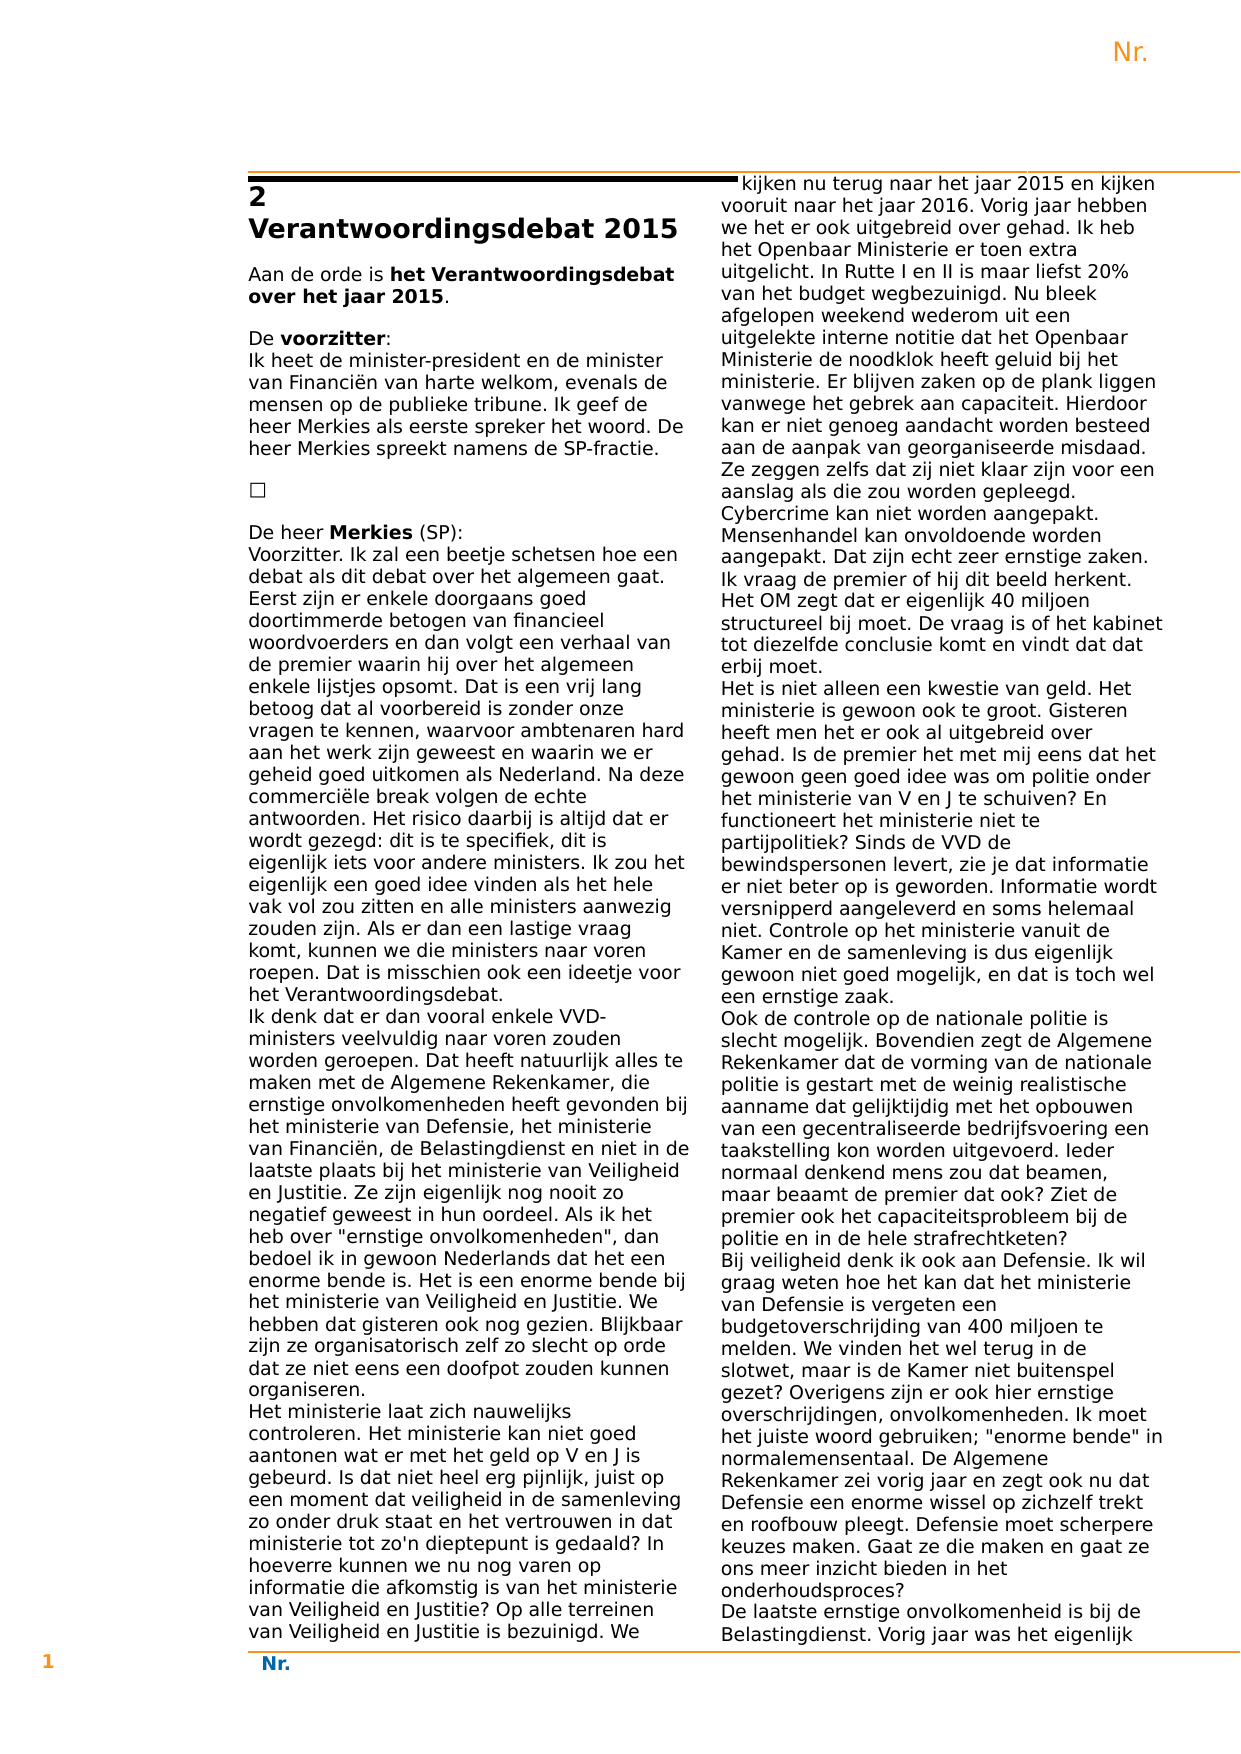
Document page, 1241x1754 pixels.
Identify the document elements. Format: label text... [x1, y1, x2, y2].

text Het ministerie laat zich nauwelijks controleren. Het ministerie kan niet goed aantonen wat er met het geld op V en J is gebeurd. Is dat niet heel erg pijnlijk, juist op een moment dat veiligheid in de samenleving zo onder druk staat en het vertrouwen in dat ministerie tot zo'n dieptepunt is gedaald? In hoeverre kunnen we nu nog varen op informatie die afkomstig is van het ministerie van Veiligheid en Justitie? Op alle terreinen van Veiligheid en Justitie is bezuinigd. We [248, 1401, 691, 1643]
text Het is niet alleen een kwestie van geld. Het ministerie is gewoon ook te groot. Gisteren heeft men het er ook al uitgebreid over gehad. Is de premier het met mij eens dat het gewoon geen goed idee was om politie onder het ministerie van V en J te schuiven? En functioneert het ministerie niet te partijpolitiek? Sinds de VVD de bewindspersonen levert, zie je dat informatie er niet beter op is geworden. Informatie wordt versnipperd aangeleverd en soms helemaal niet. Controle op het ministerie vanuit de Kamer en de samenleving is dus eigenlijk gewoon niet goed mogelijk, en dat is toch wel een ernstige zaak. [721, 678, 1163, 1008]
text De voorzitter: [248, 328, 691, 350]
text Voorzitter. Ik zal een beetje schetsen hoe een debat als dit debat over het algemeen gaat. Eerst zijn er enkele doorgaans goed doortimmerde betogen van financieel woordvoerders en dan volgt een verhaal van de premier waarin hij over het algemeen enkele lijstjes opsomt. Dat is een vrij lang betoog dat al voorbereid is zonder onze vragen te kennen, waarvoor ambtenaren hard aan het werk zijn geweest en waarin we er geheid goed uitkomen als Nederland. Na deze commerciële break volgen de echte antwoorden. Het risico daarbij is altijd dat er wordt gezegd: dit is te specifiek, dit is eigenlijk iets voor andere ministers. Ik zou het eigenlijk een goed idee vinden als het hele vak vol zou zitten en alle ministers aanwezig zouden zijn. Als er dan een lastige vraag komt, kunnen we die ministers naar voren roepen. Dat is misschien ook een ideetje voor het Verantwoordingsdebat. [248, 544, 691, 1006]
text kijken nu terug naar het jaar 2015 en kijken vooruit naar het jaar 2016. Vorig jaar hebben we het er ook uitgebreid over gehad. Ik heb het Openbaar Ministerie er toen extra uitgelicht. In Rutte I en II is maar liefst 20% van het budget wegbezuinigd. Nu bleek afgelopen weekend wederom uit een uitgelekte interne notitie dat het Openbaar Ministerie de noodklok heeft geluid bij het ministerie. Er blijven zaken op de plank liggen vanwege het gebrek aan capaciteit. Hierdoor kan er niet genoeg aandacht worden besteed aan de aanpak van georganiseerde misdaad. Ze zeggen zelfs dat zij niet klaar zijn voor een aanslag als die zou worden gepleegd. Cybercrime kan niet worden aangepakt. Mensenhandel kan onvoldoende worden aangepakt. Dat zijn echt zeer ernstige zaken. Ik vraag de premier of hij dit beeld herkent. Het OM zegt dat er eigenlijk 40 miljoen structureel bij moet. De vraag is of het kabinet tot diezelfde conclusie komt en vindt dat dat erbij moet. [721, 173, 1163, 678]
text Ook de controle op de nationale politie is slecht mogelijk. Bovendien zegt de Algemene Rekenkamer dat de vorming van de nationale politie is gestart met de weinig realistische aanname dat gelijktijdig met het opbouwen van een gecentraliseerde bedrijfsvoering een taakstelling kon worden uitgevoerd. Ieder normaal denkend mens zou dat beamen, maar beaamt de premier dat ook? Ziet de premier ook het capaciteitsprobleem bij de politie en in de hele strafrechtketen? [721, 1008, 1163, 1250]
text De heer Merkies (SP): [248, 522, 691, 544]
text Bij veiligheid denk ik ook aan Defensie. Ik wil graag weten hoe het kan dat het ministerie van Defensie is vergeten een budgetoverschrijding van 400 miljoen te melden. We vinden het wel terug in de slotwet, maar is de Kamer niet buitenspel gezet? Overigens zijn er ook hier ernstige overschrijdingen, onvolkomenheden. Ik moet het juiste woord gebruiken; "enorme bende" in normalemensentaal. De Algemene Rekenkamer zei vorig jaar en zegt ook nu dat Defensie een enorme wissel op zichzelf trekt en roofbouw pleegt. Defensie moet scherpere keuzes maken. Gaat ze die maken en gaat ze ons meer inzicht bieden in het onderhoudsproces? [721, 1250, 1163, 1601]
text Ik denk dat er dan vooral enkele VVD-ministers veelvuldig naar voren zouden worden geroepen. Dat heeft natuurlijk alles te maken met de Algemene Rekenkamer, die ernstige onvolkomenheden heeft gevonden bij het ministerie van Defensie, het ministerie van Financiën, de Belastingdienst en niet in de laatste plaats bij het ministerie van Veiligheid en Justitie. Ze zijn eigenlijk nog nooit zo negatief geweest in hun oordeel. Als ik het heb over "ernstige onvolkomenheden", dan bedoel ik in gewoon Nederlands dat het een enorme bende is. Het is een enorme bende bij het ministerie van Veiligheid en Justitie. We hebben dat gisteren ook nog gezien. Blijkbaar zijn ze organisatorisch zelf zo slecht op orde dat ze niet eens een doofpot zouden kunnen organiseren. [248, 1006, 691, 1401]
text Ik heet de minister-president en de minister van Financiën van harte welkom, evenals de mensen op de publieke tribune. Ik geef de heer Merkies als eerste spreker het woord. De heer Merkies spreekt namens de SP-fractie. [248, 350, 691, 460]
text Aan de orde is het Verantwoordingsdebat over het jaar 2015. [248, 264, 691, 308]
text ⬜ [248, 480, 691, 502]
text De laatste ernstige onvolkomenheid is bij de Belastingdienst. Vorig jaar was het eigenlijk [721, 1601, 1163, 1645]
title 2 Verantwoordingsdebat 2015 [248, 182, 691, 244]
